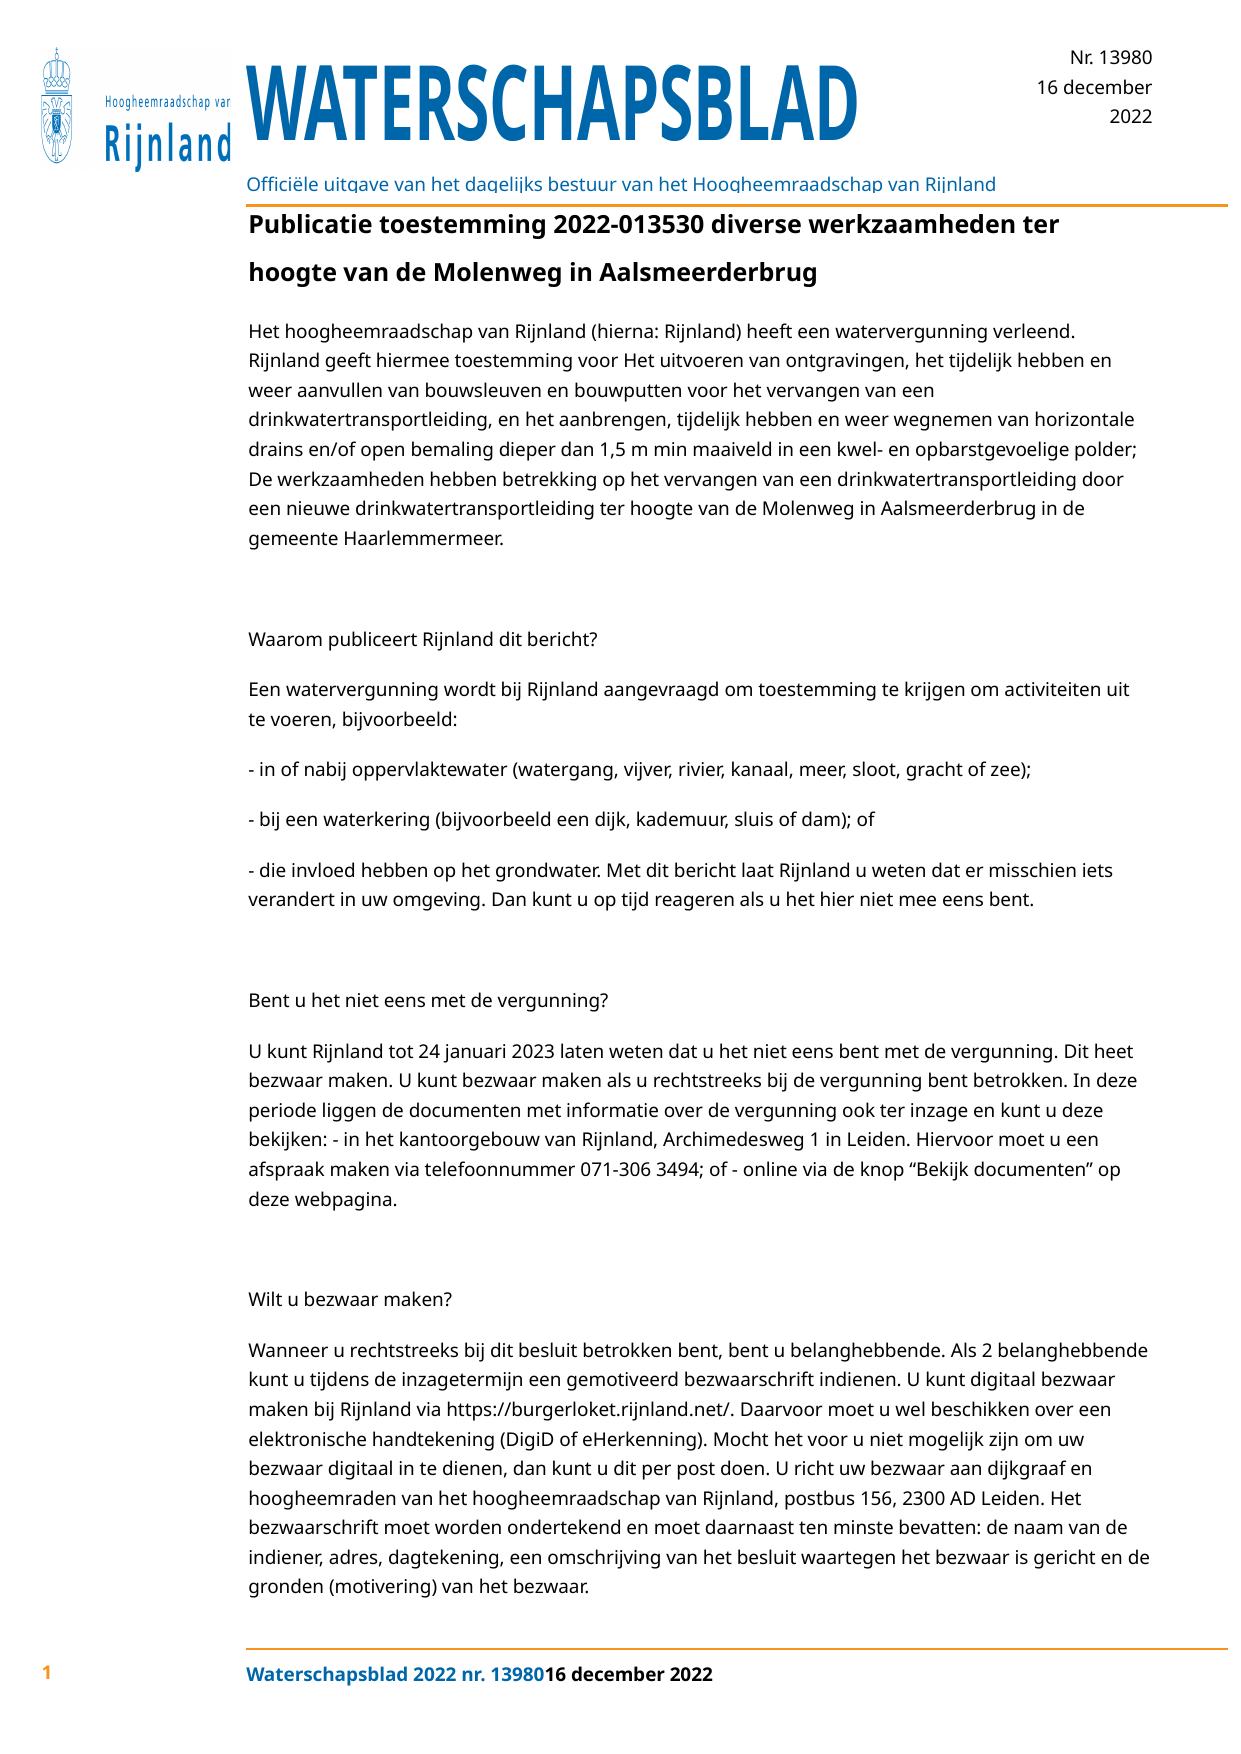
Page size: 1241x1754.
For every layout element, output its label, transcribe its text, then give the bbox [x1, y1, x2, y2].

text U kunt Rijnland tot 24 januari 2023 laten weten dat u het niet eens bent met de vergunning. Dit heet bezwaar maken. U kunt bezwaar maken als u rechtstreeks bij de vergunning bent betrokken. In deze periode liggen de documenten met informatie over de vergunning ook ter inzage en kunt u deze bekijken: - in het kantoorgebouw van Rijnland, Archimedesweg 1 in Leiden. Hiervoor moet u een afspraak maken via telefoonnummer 071-306 3494; of - online via de knop “Bekijk documenten” op deze webpagina. [248, 1038, 1152, 1212]
text Waarom publiceert Rijnland dit bericht? [248, 626, 1152, 652]
text Een watervergunning wordt bij Rijnland aangevraagd om toestemming te krijgen om activiteiten uit te voeren, bijvoorbeeld: [248, 676, 1152, 732]
text Wilt u bezwaar maken? [248, 1287, 1152, 1312]
picture [41, 47, 231, 172]
text - in of nabij oppervlaktewater (watergang, vijver, rivier, kanaal, meer, sloot, gracht of zee); [248, 756, 1152, 782]
text Bent u het niet eens met de vergunning? [248, 987, 1152, 1013]
text - die invloed hebben op het grondwater. Met dit bericht laat Rijnland u weten dat er misschien iets verandert in uw omgeving. Dan kunt u op tijd reageren als u het hier niet mee eens bent. [248, 857, 1152, 912]
text Het hoogheemraadschap van Rijnland (hierna: Rijnland) heeft een watervergunning verleend. Rijnland geeft hiermee toestemming voor Het uitvoeren van ontgravingen, het tijdelijk hebben en weer aanvullen van bouwsleuven en bouwputten voor het vervangen van een drinkwatertransportleiding, en het aanbrengen, tijdelijk hebben en weer wegnemen van horizontale drains en/of open bemaling dieper dan 1,5 m min maaiveld in een kwel- en opbarstgevoelige polder; De werkzaamheden hebben betrekking op het vervangen van een drinkwatertransportleiding door een nieuwe drinkwatertransportleiding ter hoogte van de Molenweg in Aalsmeerderbrug in de gemeente Haarlemmermeer. [248, 318, 1152, 551]
text - bij een waterkering (bijvoorbeeld een dijk, kademuur, sluis of dam); of [248, 807, 1152, 832]
text Publicatie toestemming 2022-013530 diverse werkzaamheden ter hoogte van de Molenweg in Aalsmeerderbrug [248, 207, 1152, 288]
text Wanneer u rechtstreeks bij dit besluit betrokken bent, bent u belanghebbende. Als 2 belanghebbende kunt u tijdens de inzagetermijn een gemotiveerd bezwaarschrift indienen. U kunt digitaal bezwaar maken bij Rijnland via https://burgerloket.rijnland.net/. Daarvoor moet u wel beschikken over een elektronische handtekening (DigiD of eHerkenning). Mocht het voor u niet mogelijk zijn om uw bezwaar digitaal in te dienen, dan kunt u dit per post doen. U richt uw bezwaar aan dijkgraaf en hoogheemraden van het hoogheemraadschap van Rijnland, postbus 156, 2300 AD Leiden. Het bezwaarschrift moet worden ondertekend en moet daarnaast ten minste bevatten: de naam van de indiener, adres, dagtekening, een omschrijving van het besluit waartegen het bezwaar is gericht en de gronden (motivering) van het bezwaar. [248, 1337, 1152, 1599]
